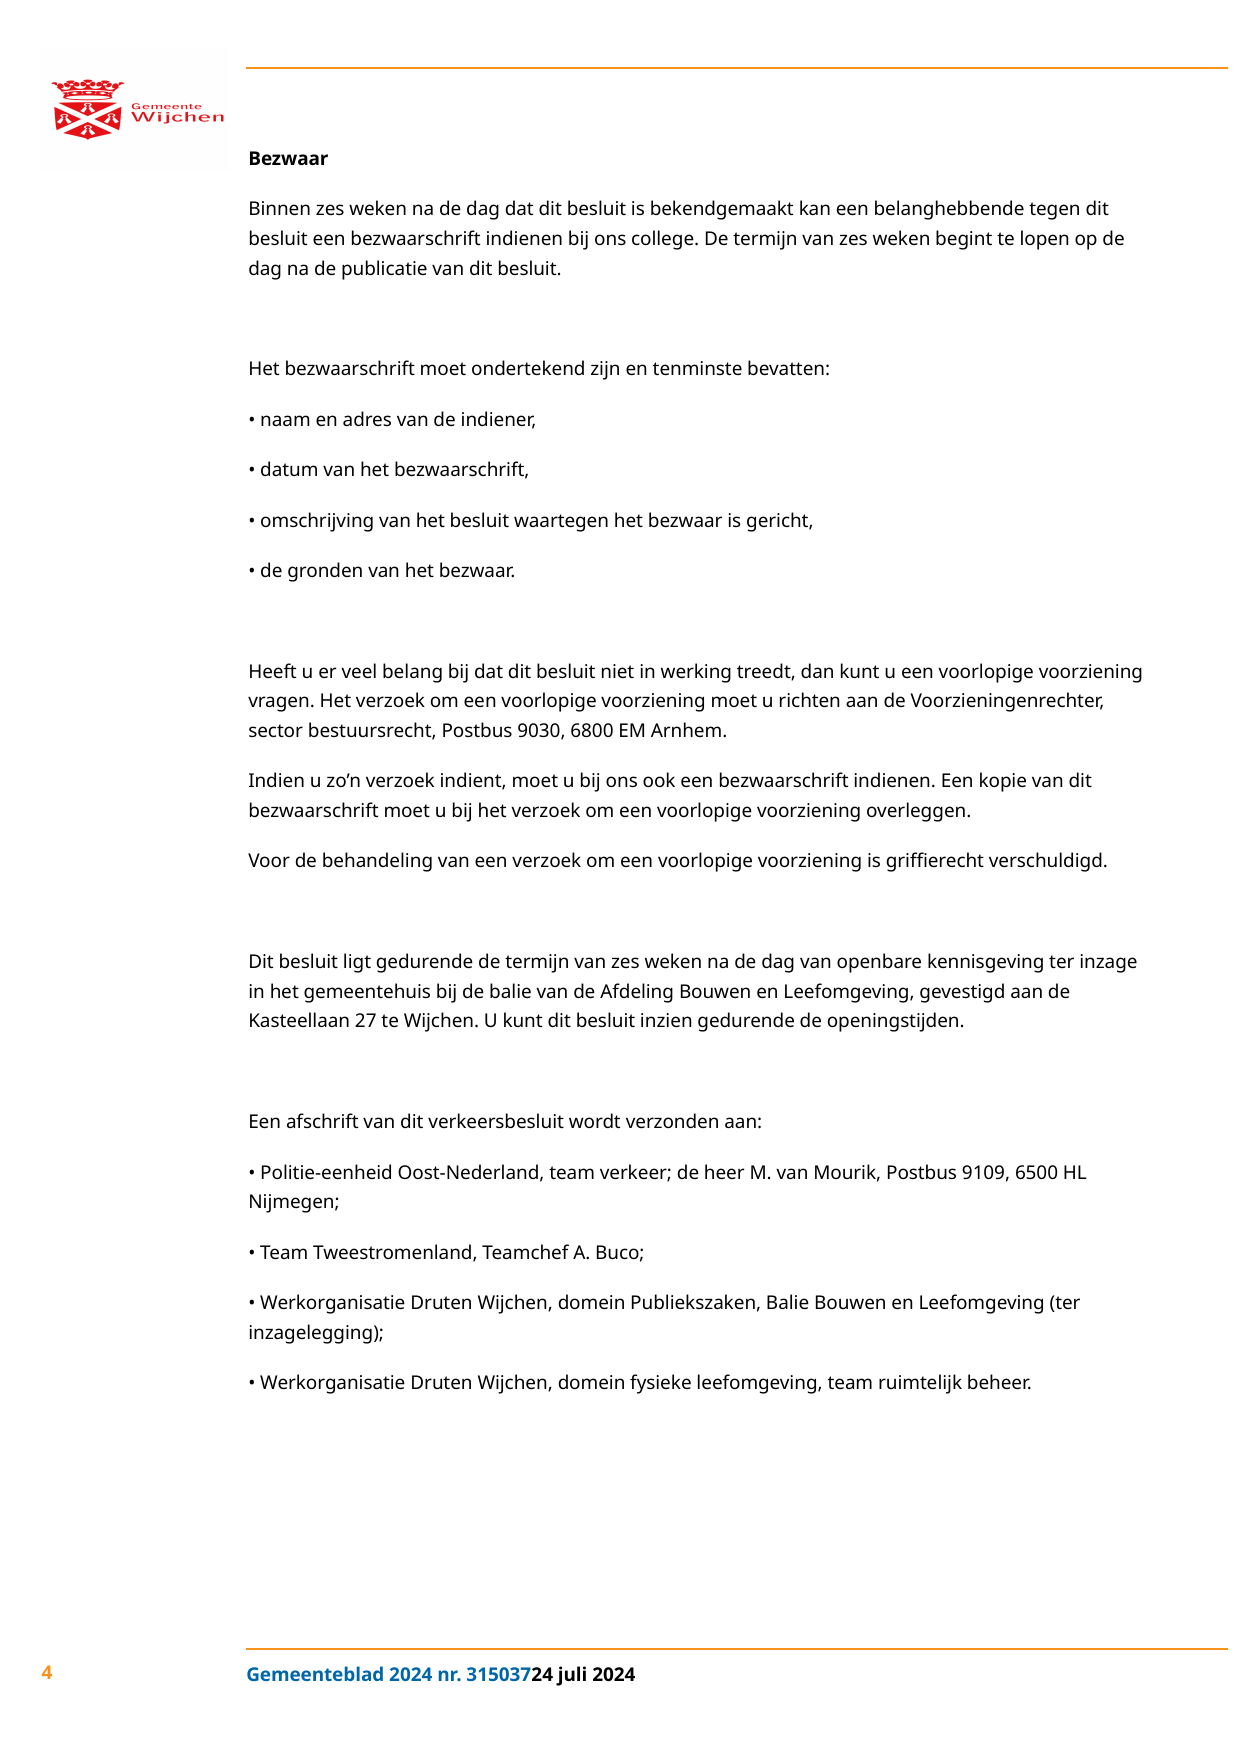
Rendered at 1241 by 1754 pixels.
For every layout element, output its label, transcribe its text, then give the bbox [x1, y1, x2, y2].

text • datum van het bezwaarschrift, [248, 456, 1152, 482]
text Voor de behandeling van een verzoek om een voorlopige voorziening is griffierecht verschuldigd. [248, 848, 1152, 873]
text • Werkorganisatie Druten Wijchen, domein Publiekszaken, Balie Bouwen en Leefomgeving (ter inzagelegging); [248, 1289, 1152, 1345]
text • Werkorganisatie Druten Wijchen, domein fysieke leefomgeving, team ruimtelijk beheer. [248, 1369, 1152, 1395]
text • de gronden van het bezwaar. [248, 557, 1152, 583]
text Het bezwaarschrift moet ondertekend zijn en tenminste bevatten: [248, 356, 1152, 381]
text Dit besluit ligt gedurende de termijn van zes weken na de dag van openbare kennisgeving ter inzage in het gemeentehuis bij de balie van de Afdeling Bouwen en Leefomgeving, gevestigd aan de Kasteellaan 27 te Wijchen. U kunt dit besluit inzien gedurende de openingstijden. [248, 948, 1152, 1033]
text Een afschrift van dit verkeersbesluit wordt verzonden aan: [248, 1108, 1152, 1134]
text Binnen zes weken na de dag dat dit besluit is bekendgemaakt kan een belanghebbende tegen dit besluit een bezwaarschrift indienen bij ons college. De termijn van zes weken begint te lopen op de dag na de publicatie van dit besluit. [248, 196, 1152, 281]
text • Politie-eenheid Oost-Nederland, team verkeer; de heer M. van Mourik, Postbus 9109, 6500 HL Nijmegen; [248, 1159, 1152, 1214]
text • naam en adres van de indiener, [248, 406, 1152, 432]
picture [41, 47, 231, 172]
text Heeft u er veel belang bij dat dit besluit niet in werking treedt, dan kunt u een voorlopige voorziening vragen. Het verzoek om een voorlopige voorziening moet u richten aan de Voorzieningenrechter, sector bestuursrecht, Postbus 9030, 6800 EM Arnhem. [248, 658, 1152, 743]
text • Team Tweestromenland, Teamchef A. Buco; [248, 1239, 1152, 1265]
text Indien u zo’n verzoek indient, moet u bij ons ook een bezwaarschrift indienen. Een kopie van dit bezwaarschrift moet u bij het verzoek om een voorlopige voorziening overleggen. [248, 768, 1152, 823]
text Bezwaar [248, 145, 1152, 171]
text • omschrijving van het besluit waartegen het bezwaar is gericht, [248, 507, 1152, 533]
